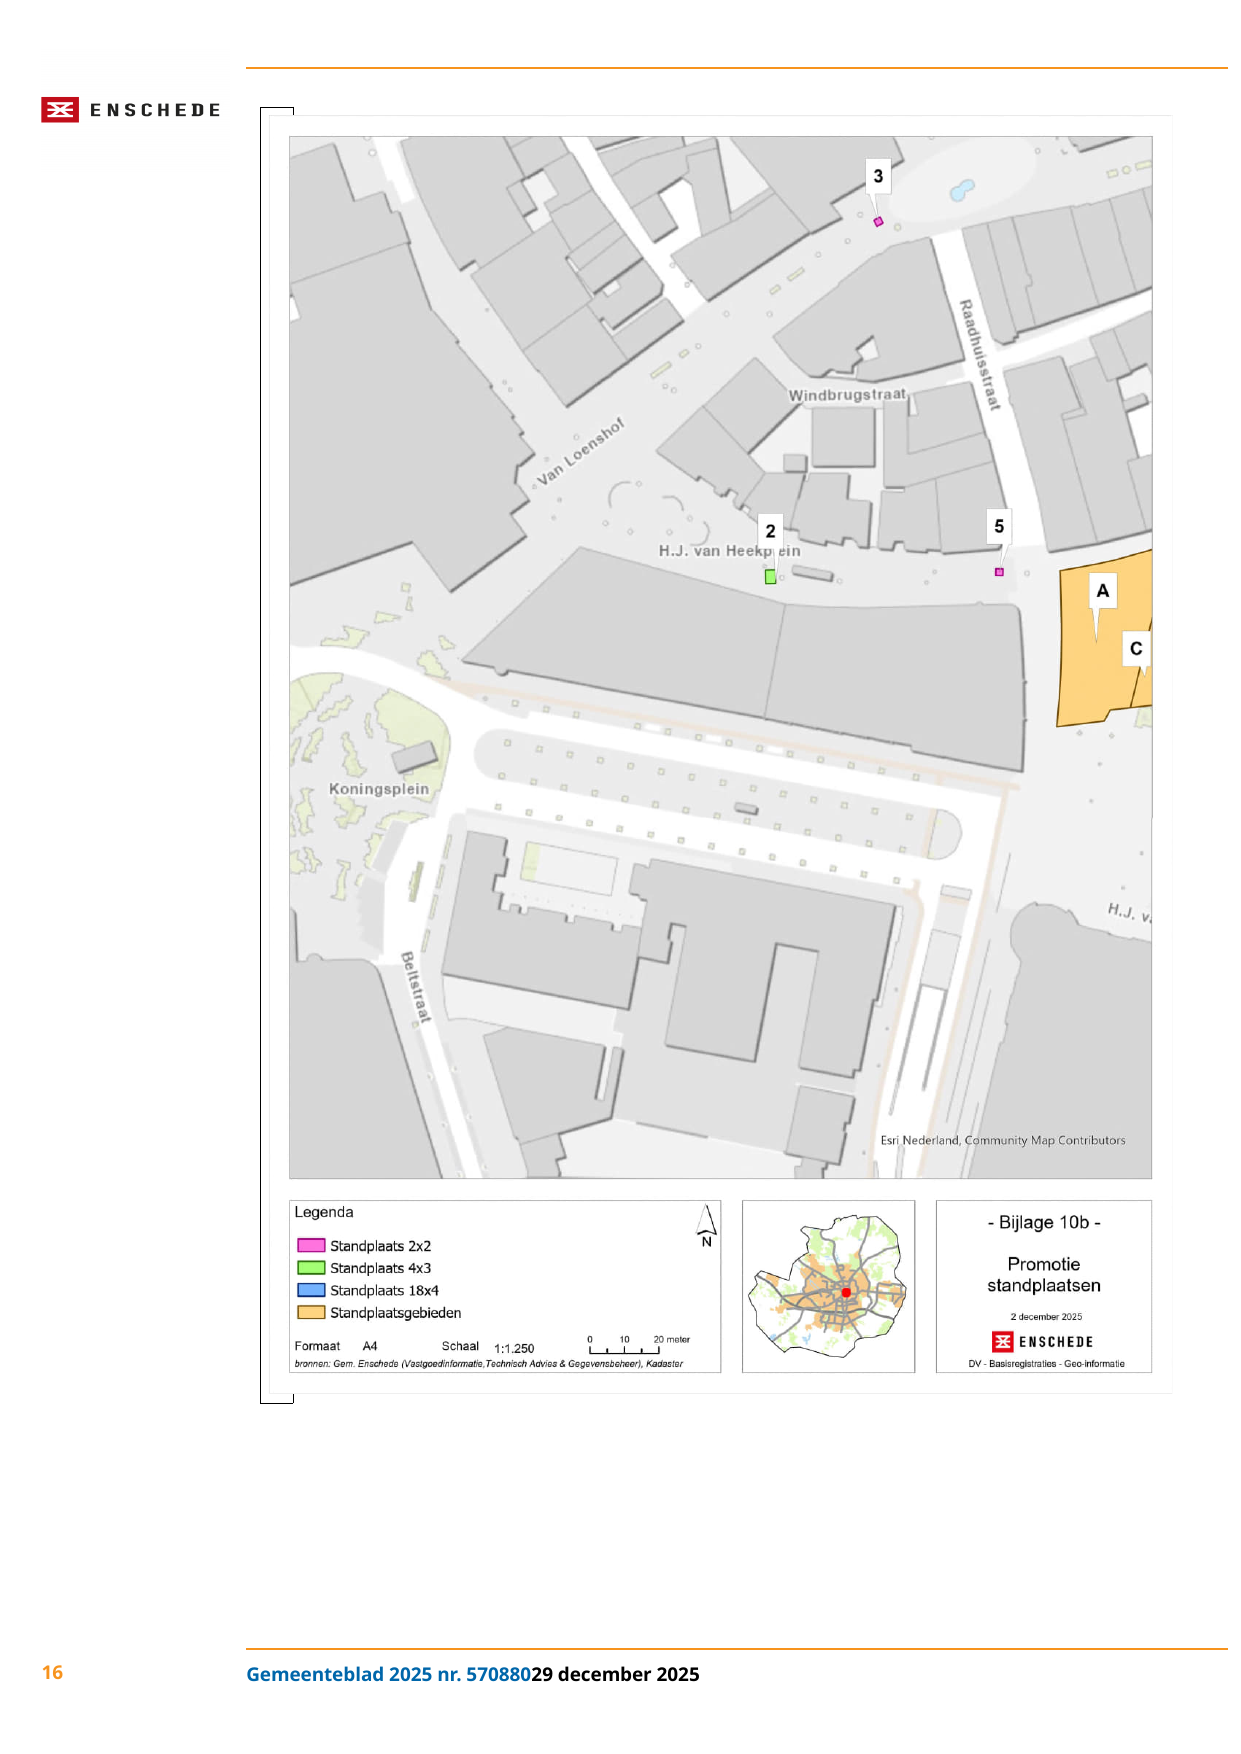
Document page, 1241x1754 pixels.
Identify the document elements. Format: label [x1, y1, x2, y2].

picture [268, 115, 1173, 1394]
picture [41, 47, 231, 172]
